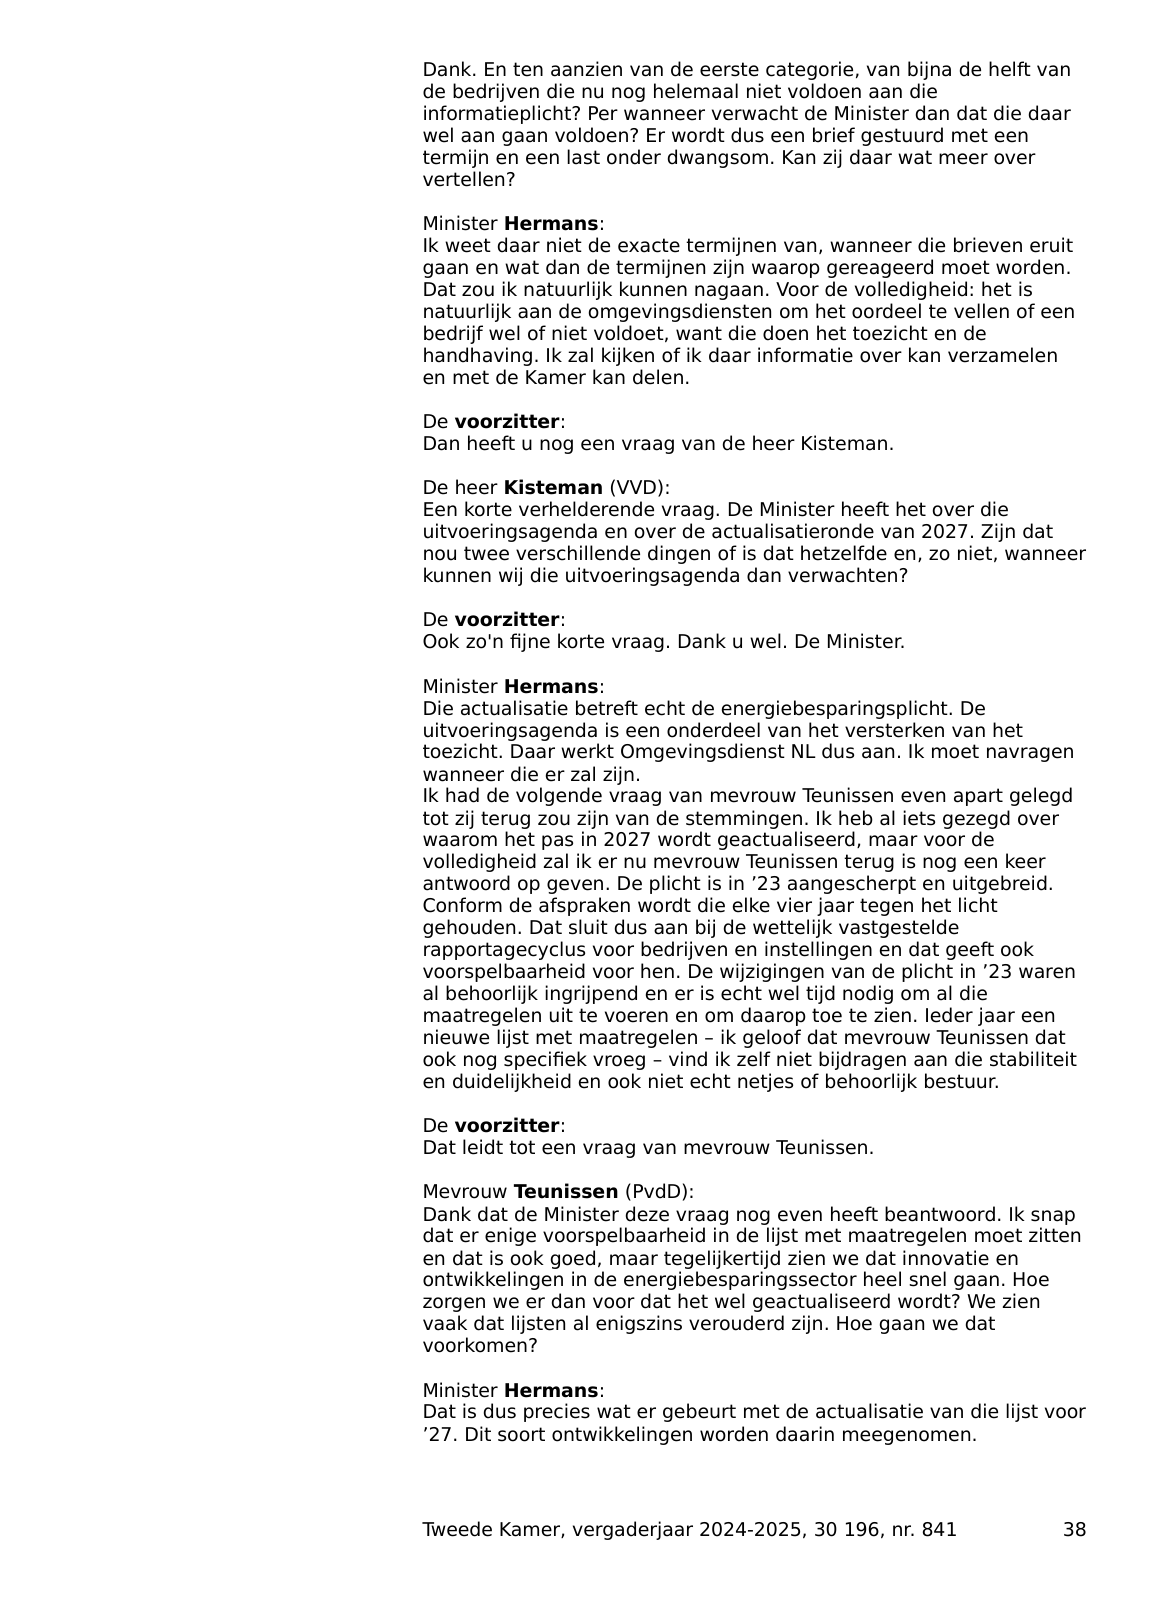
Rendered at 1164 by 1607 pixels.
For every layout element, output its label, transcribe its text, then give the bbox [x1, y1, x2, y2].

text Die actualisatie betreft echt de energiebesparingsplicht. De uitvoeringsagenda is een onderdeel van het versterken van het toezicht. Daar werkt Omgevingsdienst NL dus aan. Ik moet navragen wanneer die er zal zijn. [422, 697, 1087, 785]
text Ook zo'n fijne korte vraag. Dank u wel. De Minister. [422, 631, 1087, 653]
text Dank dat de Minister deze vraag nog even heeft beantwoord. Ik snap dat er enige voorspelbaarheid in de lijst met maatregelen moet zitten en dat is ook goed, maar tegelijkertijd zien we dat innovatie en ontwikkelingen in de energiebesparingssector heel snel gaan. Hoe zorgen we er dan voor dat het wel geactualiseerd wordt? We zien vaak dat lijsten al enigszins verouderd zijn. Hoe gaan we dat voorkomen? [422, 1203, 1087, 1357]
text De heer Kisteman (VVD): [422, 477, 1087, 499]
text Dank. En ten aanzien van de eerste categorie, van bijna de helft van de bedrijven die nu nog helemaal niet voldoen aan die informatieplicht? Per wanneer verwacht de Minister dan dat die daar wel aan gaan voldoen? Er wordt dus een brief gestuurd met een termijn en een last onder dwangsom. Kan zij daar wat meer over vertellen? [422, 59, 1087, 191]
text De voorzitter: [422, 609, 1087, 631]
text Dan heeft u nog een vraag van de heer Kisteman. [422, 433, 1087, 455]
text Ik weet daar niet de exacte termijnen van, wanneer die brieven eruit gaan en wat dan de termijnen zijn waarop gereageerd moet worden. Dat zou ik natuurlijk kunnen nagaan. Voor de volledigheid: het is natuurlijk aan de omgevingsdiensten om het oordeel te vellen of een bedrijf wel of niet voldoet, want die doen het toezicht en de handhaving. Ik zal kijken of ik daar informatie over kan verzamelen en met de Kamer kan delen. [422, 235, 1087, 389]
text De voorzitter: [422, 411, 1087, 433]
text Mevrouw Teunissen (PvdD): [422, 1181, 1087, 1203]
text De voorzitter: [422, 1115, 1087, 1137]
text Minister Hermans: [422, 676, 1087, 697]
text Dat is dus precies wat er gebeurt met de actualisatie van die lijst voor ’27. Dit soort ontwikkelingen worden daarin meegenomen. [422, 1401, 1087, 1445]
text Minister Hermans: [422, 1379, 1087, 1401]
text Ik had de volgende vraag van mevrouw Teunissen even apart gelegd tot zij terug zou zijn van de stemmingen. Ik heb al iets gezegd over waarom het pas in 2027 wordt geactualiseerd, maar voor de volledigheid zal ik er nu mevrouw Teunissen terug is nog een keer antwoord op geven. De plicht is in ’23 aangescherpt en uitgebreid. Conform de afspraken wordt die elke vier jaar tegen het licht gehouden. Dat sluit dus aan bij de wettelijk vastgestelde rapportagecyclus voor bedrijven en instellingen en dat geeft ook voorspelbaarheid voor hen. De wijzigingen van de plicht in ’23 waren al behoorlijk ingrijpend en er is echt wel tijd nodig om al die maatregelen uit te voeren en om daarop toe te zien. Ieder jaar een nieuwe lijst met maatregelen – ik geloof dat mevrouw Teunissen dat ook nog specifiek vroeg – vind ik zelf niet bijdragen aan die stabiliteit en duidelijkheid en ook niet echt netjes of behoorlijk bestuur. [422, 785, 1087, 1093]
text Een korte verhelderende vraag. De Minister heeft het over die uitvoeringsagenda en over de actualisatieronde van 2027. Zijn dat nou twee verschillende dingen of is dat hetzelfde en, zo niet, wanneer kunnen wij die uitvoeringsagenda dan verwachten? [422, 499, 1087, 587]
text Dat leidt tot een vraag van mevrouw Teunissen. [422, 1137, 1087, 1159]
text Minister Hermans: [422, 213, 1087, 235]
